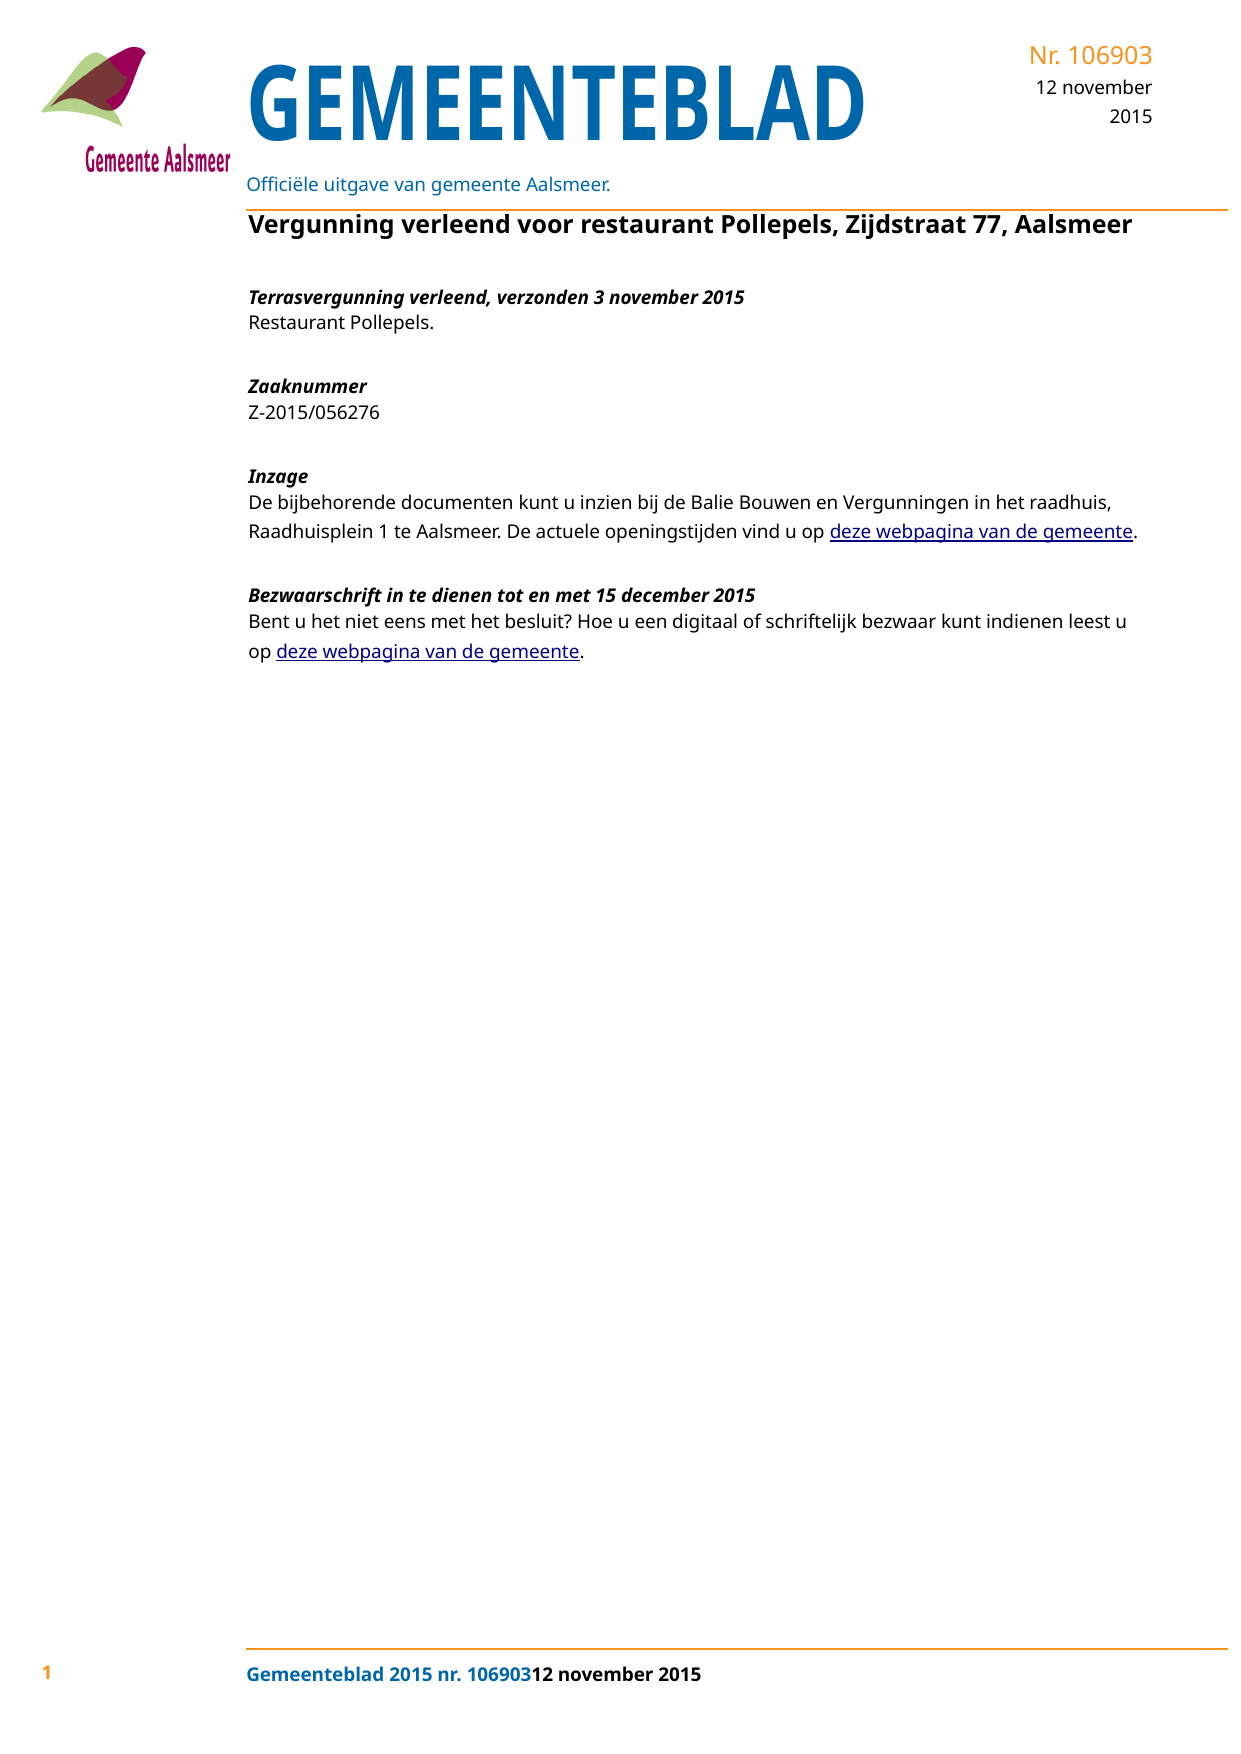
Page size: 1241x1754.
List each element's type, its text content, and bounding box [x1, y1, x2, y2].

text De bijbehorende documenten kunt u inzien bij de Balie Bouwen en Vergunningen in het raadhuis, Raadhuisplein 1 te Aalsmeer. De actuele openingstijden vind u op deze webpagina van de gemeente. [248, 489, 1152, 544]
text Vergunning verleend voor restaurant Pollepels, Zijdstraat 77, Aalsmeer [248, 211, 1152, 241]
text Z-2015/056276 [248, 399, 1152, 425]
text Terrasvergunning verleend, verzonden 3 november 2015 [248, 284, 1152, 309]
text Restaurant Pollepels. [248, 309, 1152, 335]
text Bent u het niet eens met het besluit? Hoe u een digitaal of schriftelijk bezwaar kunt indienen leest u op deze webpagina van de gemeente. [248, 608, 1152, 663]
text Inzage [248, 463, 1152, 489]
text Bezwaarschrift in te dienen tot en met 15 december 2015 [248, 582, 1152, 608]
picture [41, 47, 231, 172]
text Zaaknummer [248, 373, 1152, 399]
